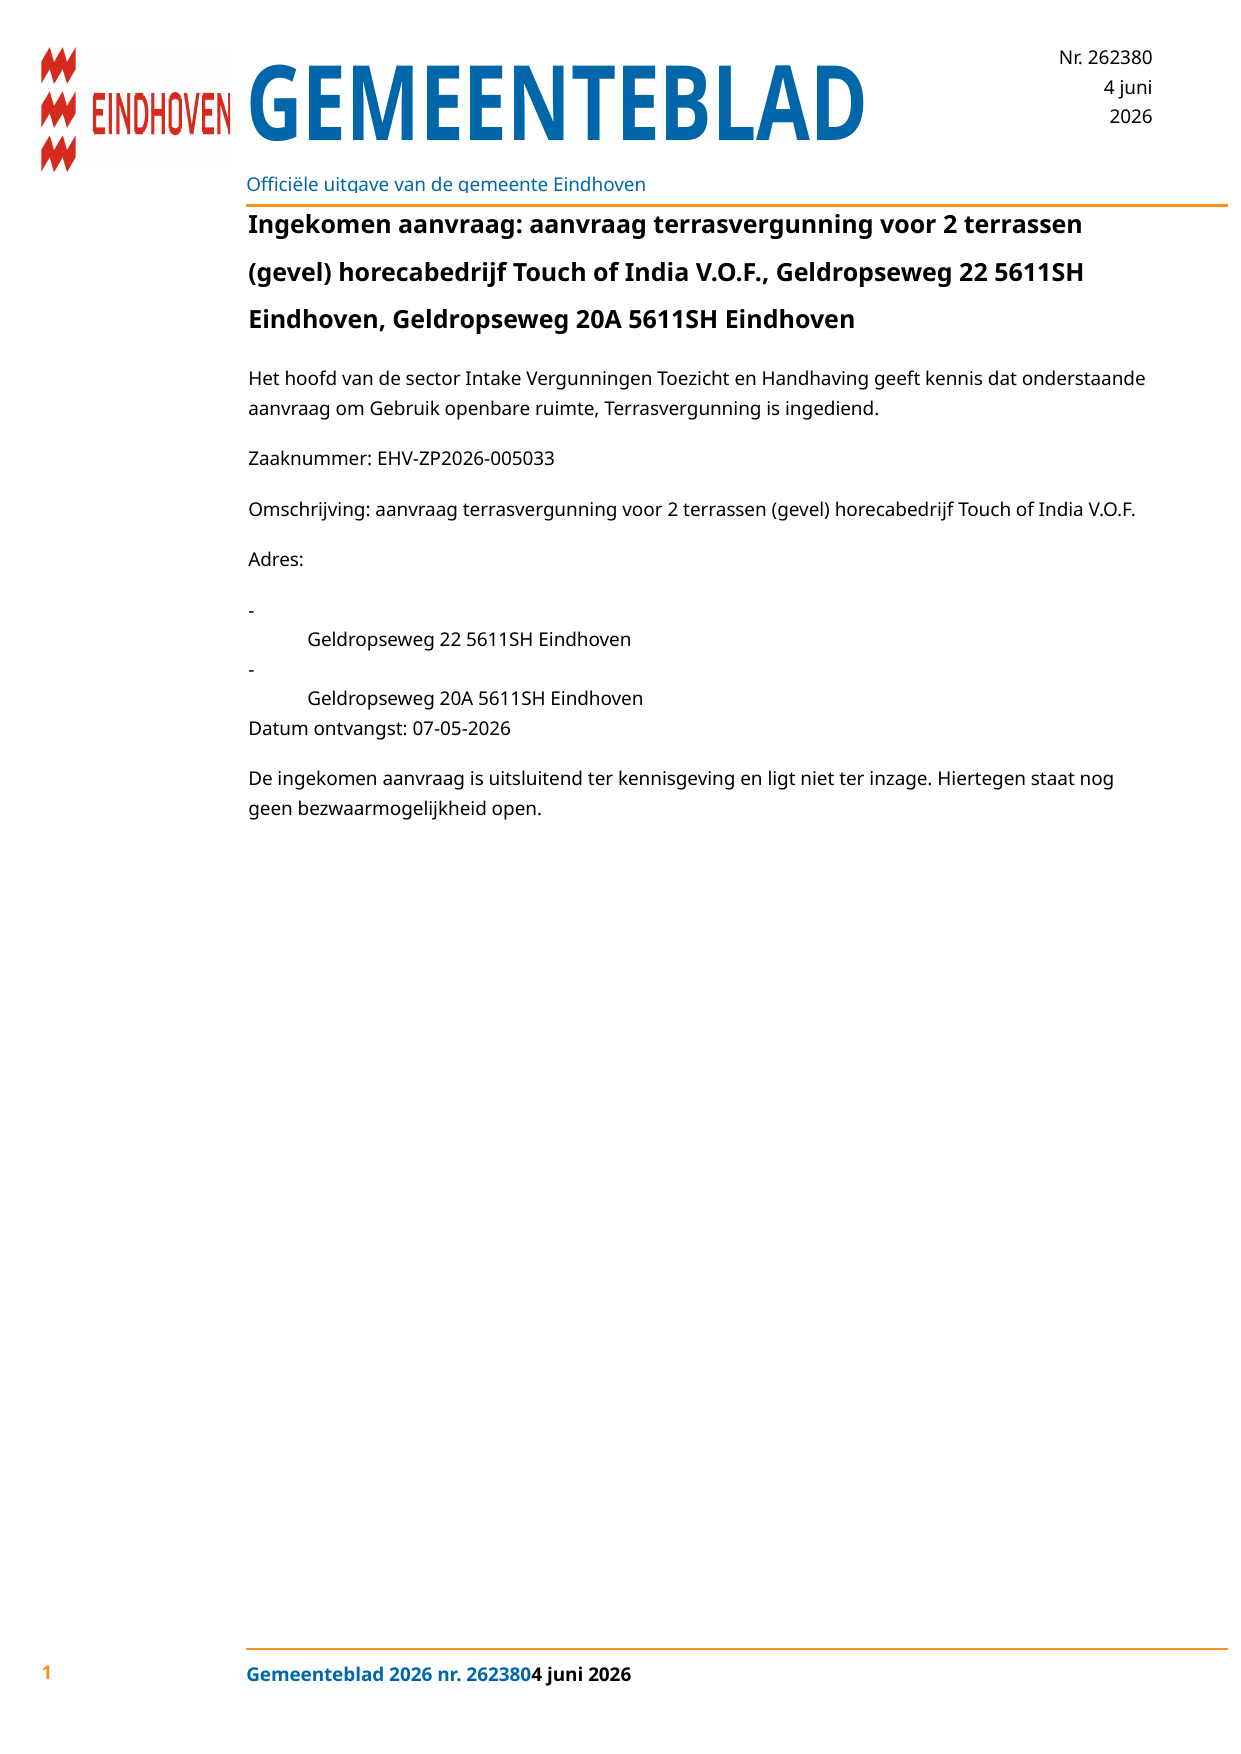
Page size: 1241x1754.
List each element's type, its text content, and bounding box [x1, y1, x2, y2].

text Het hoofd van de sector Intake Vergunningen Toezicht en Handhaving geeft kennis dat onderstaande aanvraag om Gebruik openbare ruimte, Terrasvergunning is ingediend. [248, 366, 1152, 421]
text Datum ontvangst: 07-05-2026 [248, 715, 1152, 741]
text Omschrijving: aanvraag terrasvergunning voor 2 terrassen (gevel) horecabedrijf Touch of India V.O.F. [248, 496, 1152, 522]
text Ingekomen aanvraag: aanvraag terrasvergunning voor 2 terrassen (gevel) horecabedrijf Touch of India V.O.F., Geldropseweg 22 5611SH Eindhoven, Geldropseweg 20A 5611SH Eindhoven [248, 207, 1152, 336]
text De ingekomen aanvraag is uitsluitend ter kennisgeving en ligt niet ter inzage. Hiertegen staat nog geen bezwaarmogelijkheid open. [248, 766, 1152, 821]
list Geldropseweg 22 5611SH Eindhoven [248, 626, 1152, 652]
text Adres: [248, 546, 1152, 572]
text Zaaknummer: EHV-ZP2026-005033 [248, 446, 1152, 471]
list Geldropseweg 20A 5611SH Eindhoven [248, 686, 1152, 711]
picture [41, 47, 231, 172]
